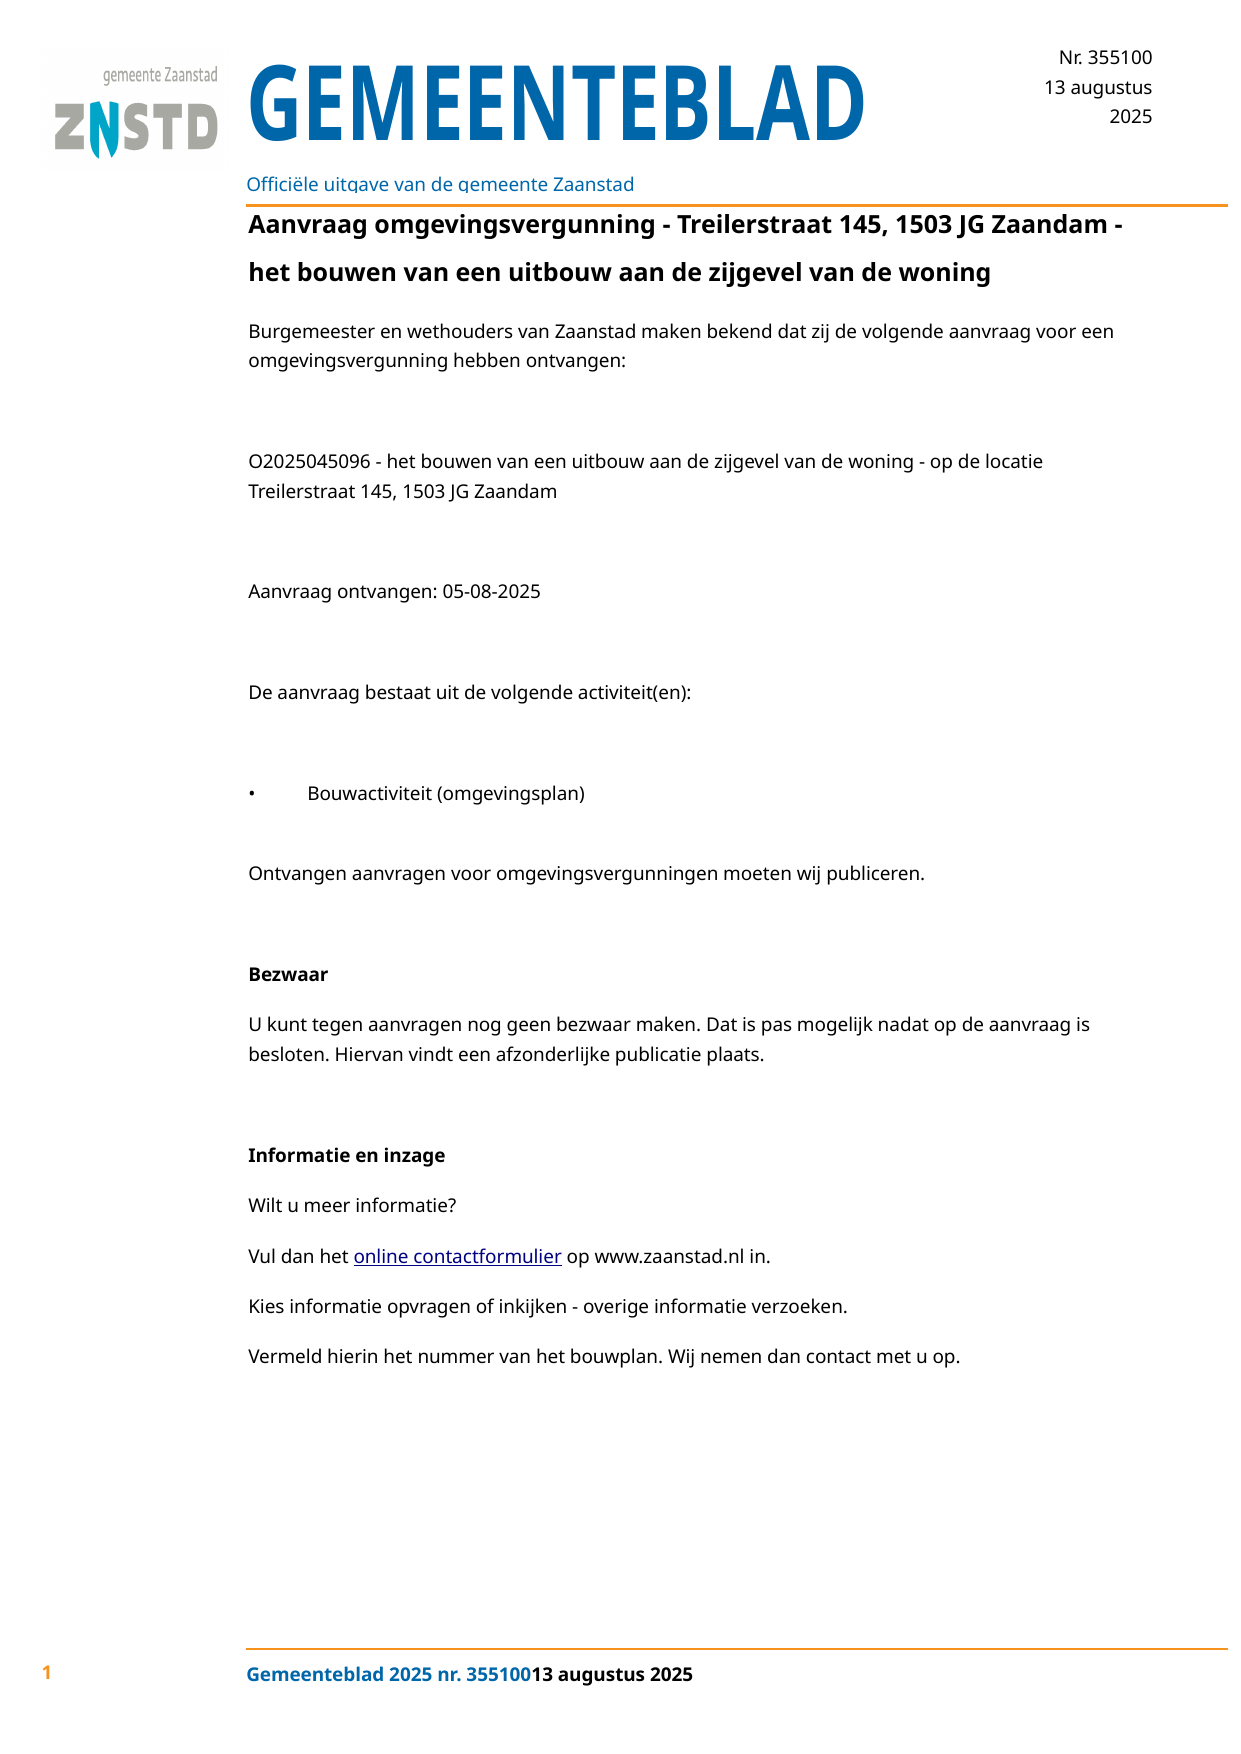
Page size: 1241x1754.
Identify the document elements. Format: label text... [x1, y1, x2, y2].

text Burgemeester en wethouders van Zaanstad maken bekend dat zij de volgende aanvraag voor een omgevingsvergunning hebben ontvangen: [248, 318, 1152, 373]
text Vermeld hierin het nummer van het bouwplan. Wij nemen dan contact met u op. [248, 1344, 1152, 1369]
text De aanvraag bestaat uit de volgende activiteit(en): [248, 679, 1152, 705]
picture [41, 47, 231, 172]
text Bezwaar [248, 961, 1152, 987]
text Aanvraag omgevingsvergunning - Treilerstraat 145, 1503 JG Zaandam - het bouwen van een uitbouw aan de zijgevel van de woning [248, 207, 1152, 288]
text Aanvraag ontvangen: 05-08-2025 [248, 579, 1152, 604]
text O2025045096 - het bouwen van een uitbouw aan de zijgevel van de woning - op de locatie Treilerstraat 145, 1503 JG Zaandam [248, 448, 1152, 504]
text Informatie en inzage [248, 1142, 1152, 1168]
list Bouwactiviteit (omgevingsplan) [248, 780, 1152, 806]
text Kies informatie opvragen of inkijken - overige informatie verzoeken. [248, 1293, 1152, 1319]
text U kunt tegen aanvragen nog geen bezwaar maken. Dat is pas mogelijk nadat op de aanvraag is besloten. Hiervan vindt een afzonderlijke publicatie plaats. [248, 1012, 1152, 1067]
text Wilt u meer informatie? [248, 1192, 1152, 1218]
text Vul dan het online contactformulier op www.zaanstad.nl in. [248, 1243, 1152, 1269]
text Ontvangen aanvragen voor omgevingsvergunningen moeten wij publiceren. [248, 860, 1152, 886]
